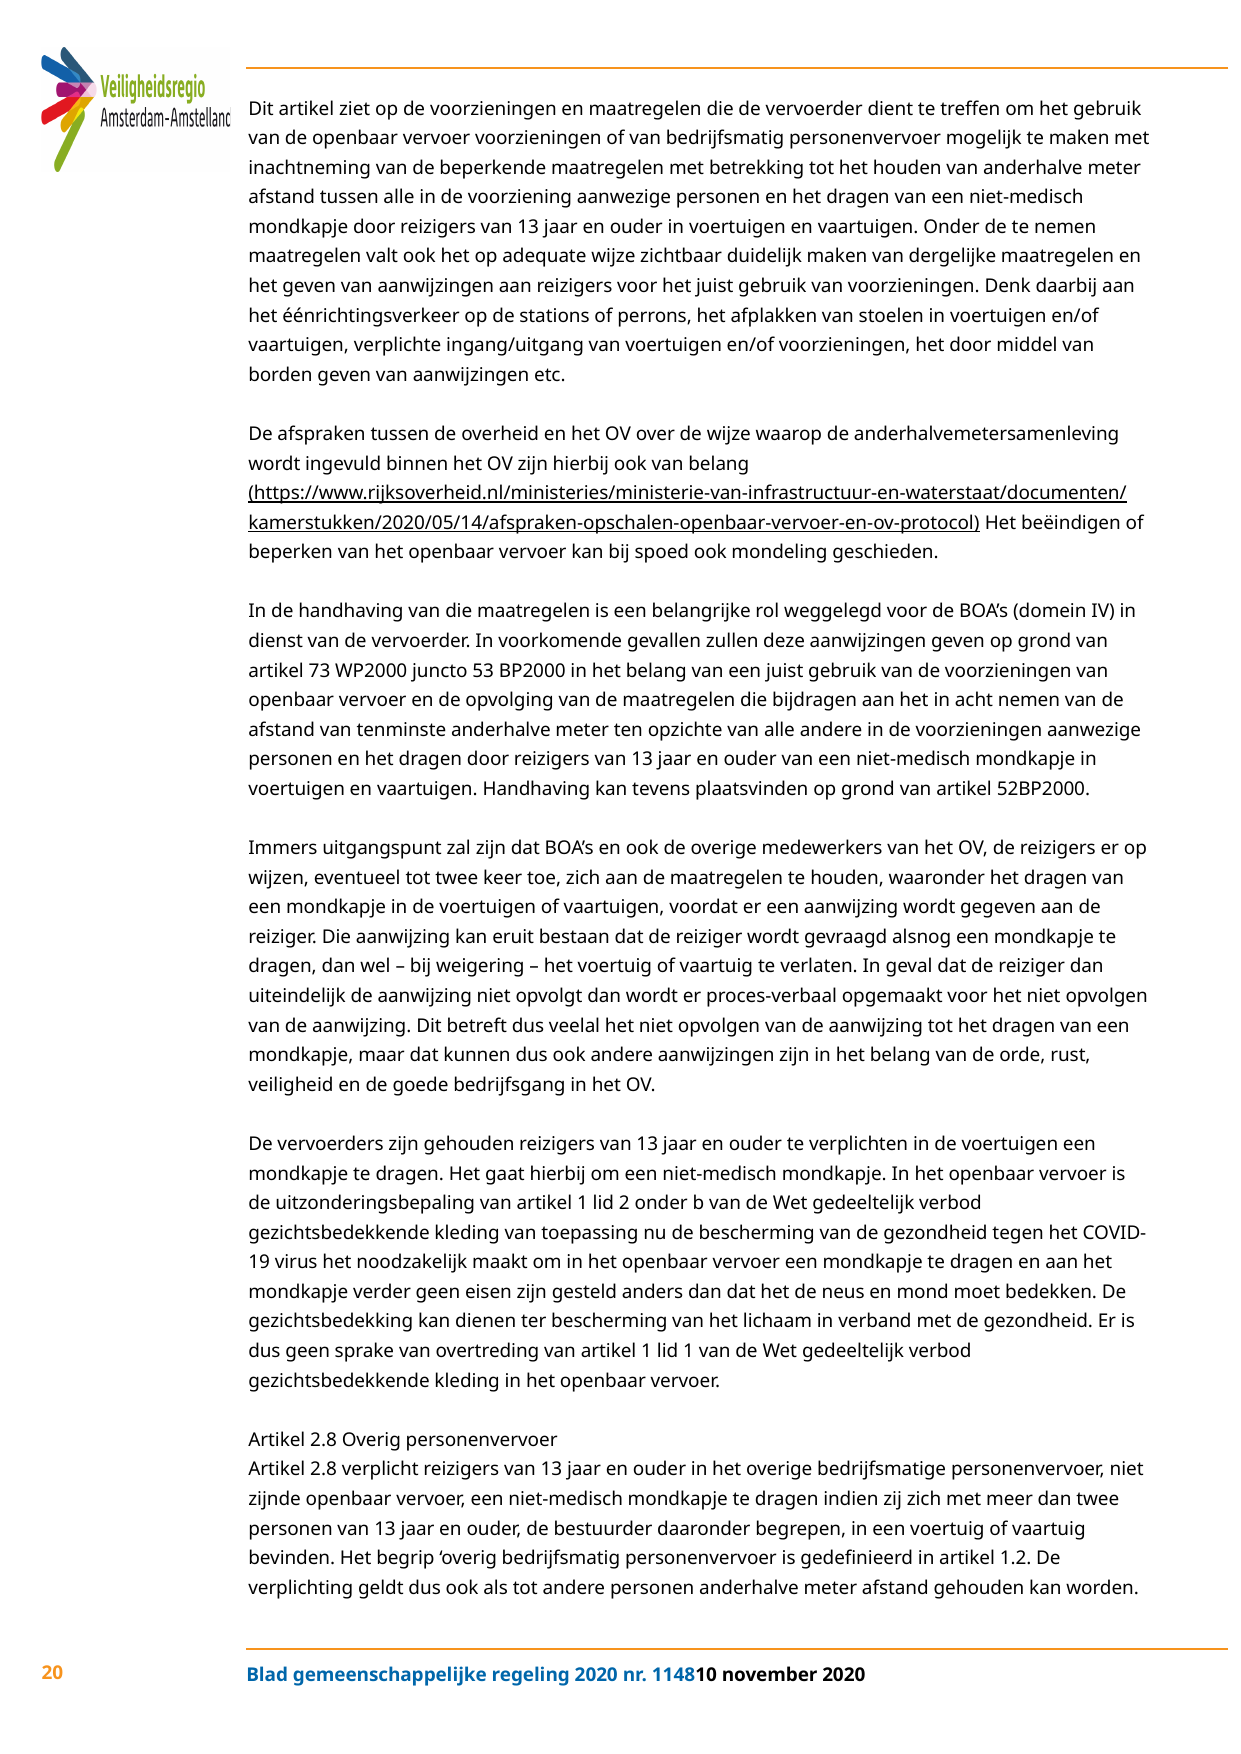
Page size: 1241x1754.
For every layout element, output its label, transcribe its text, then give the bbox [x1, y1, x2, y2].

text Dit artikel ziet op de voorzieningen en maatregelen die de vervoerder dient te treffen om het gebruik van de openbaar vervoer voorzieningen of van bedrijfsmatig personenvervoer mogelijk te maken met inachtneming van de beperkende maatregelen met betrekking tot het houden van anderhalve meter afstand tussen alle in de voorziening aanwezige personen en het dragen van een niet-medisch mondkapje door reizigers van 13 jaar en ouder in voertuigen en vaartuigen. Onder de te nemen maatregelen valt ook het op adequate wijze zichtbaar duidelijk maken van dergelijke maatregelen en het geven van aanwijzingen aan reizigers voor het juist gebruik van voorzieningen. Denk daarbij aan het éénrichtingsverkeer op de stations of perrons, het afplakken van stoelen in voertuigen en/of vaartuigen, verplichte ingang/uitgang van voertuigen en/of voorzieningen, het door middel van borden geven van aanwijzingen etc. [248, 95, 1152, 387]
text Immers uitgangspunt zal zijn dat BOA’s en ook de overige medewerkers van het OV, de reizigers er op wijzen, eventueel tot twee keer toe, zich aan de maatregelen te houden, waaronder het dragen van een mondkapje in de voertuigen of vaartuigen, voordat er een aanwijzing wordt gegeven aan de reiziger. Die aanwijzing kan eruit bestaan dat de reiziger wordt gevraagd alsnog een mondkapje te dragen, dan wel – bij weigering – het voertuig of vaartuig te verlaten. In geval dat de reiziger dan uiteindelijk de aanwijzing niet opvolgt dan wordt er proces-verbaal opgemaakt voor het niet opvolgen van de aanwijzing. Dit betreft dus veelal het niet opvolgen van de aanwijzing tot het dragen van een mondkapje, maar dat kunnen dus ook andere aanwijzingen zijn in het belang van de orde, rust, veiligheid en de goede bedrijfsgang in het OV. [248, 834, 1152, 1097]
picture [41, 47, 231, 172]
text De afspraken tussen de overheid en het OV over de wijze waarop de anderhalvemetersamenleving wordt ingevuld binnen het OV zijn hierbij ook van belang (https://www.rijksoverheid.nl/ministeries/ministerie-van-infrastructuur-en-waterstaat/documenten/kamerstukken/2020/05/14/afspraken-opschalen-openbaar-vervoer-en-ov-protocol) Het beëindigen of beperken van het openbaar vervoer kan bij spoed ook mondeling geschieden. [248, 420, 1152, 564]
text Artikel 2.8 verplicht reizigers van 13 jaar en ouder in het overige bedrijfsmatige personenvervoer, niet zijnde openbaar vervoer, een niet-medisch mondkapje te dragen indien zij zich met meer dan twee personen van 13 jaar en ouder, de bestuurder daaronder begrepen, in een voertuig of vaartuig bevinden. Het begrip ‘overig bedrijfsmatig personenvervoer is gedefinieerd in artikel 1.2. De verplichting geldt dus ook als tot andere personen anderhalve meter afstand gehouden kan worden. [248, 1456, 1152, 1600]
text De vervoerders zijn gehouden reizigers van 13 jaar en ouder te verplichten in de voertuigen een mondkapje te dragen. Het gaat hierbij om een niet-medisch mondkapje. In het openbaar vervoer is de uitzonderingsbepaling van artikel 1 lid 2 onder b van de Wet gedeeltelijk verbod gezichtsbedekkende kleding van toepassing nu de bescherming van de gezondheid tegen het COVID-19 virus het noodzakelijk maakt om in het openbaar vervoer een mondkapje te dragen en aan het mondkapje verder geen eisen zijn gesteld anders dan dat het de neus en mond moet bedekken. De gezichtsbedekking kan dienen ter bescherming van het lichaam in verband met de gezondheid. Er is dus geen sprake van overtreding van artikel 1 lid 1 van de Wet gedeeltelijk verbod gezichtsbedekkende kleding in het openbaar vervoer. [248, 1130, 1152, 1393]
text In de handhaving van die maatregelen is een belangrijke rol weggelegd voor de BOA’s (domein IV) in dienst van de vervoerder. In voorkomende gevallen zullen deze aanwijzingen geven op grond van artikel 73 WP2000 juncto 53 BP2000 in het belang van een juist gebruik van de voorzieningen van openbaar vervoer en de opvolging van de maatregelen die bijdragen aan het in acht nemen van de afstand van tenminste anderhalve meter ten opzichte van alle andere in de voorzieningen aanwezige personen en het dragen door reizigers van 13 jaar en ouder van een niet-medisch mondkapje in voertuigen en vaartuigen. Handhaving kan tevens plaatsvinden op grond van artikel 52BP2000. [248, 598, 1152, 801]
text Artikel 2.8 Overig personenvervoer [248, 1426, 1152, 1452]
